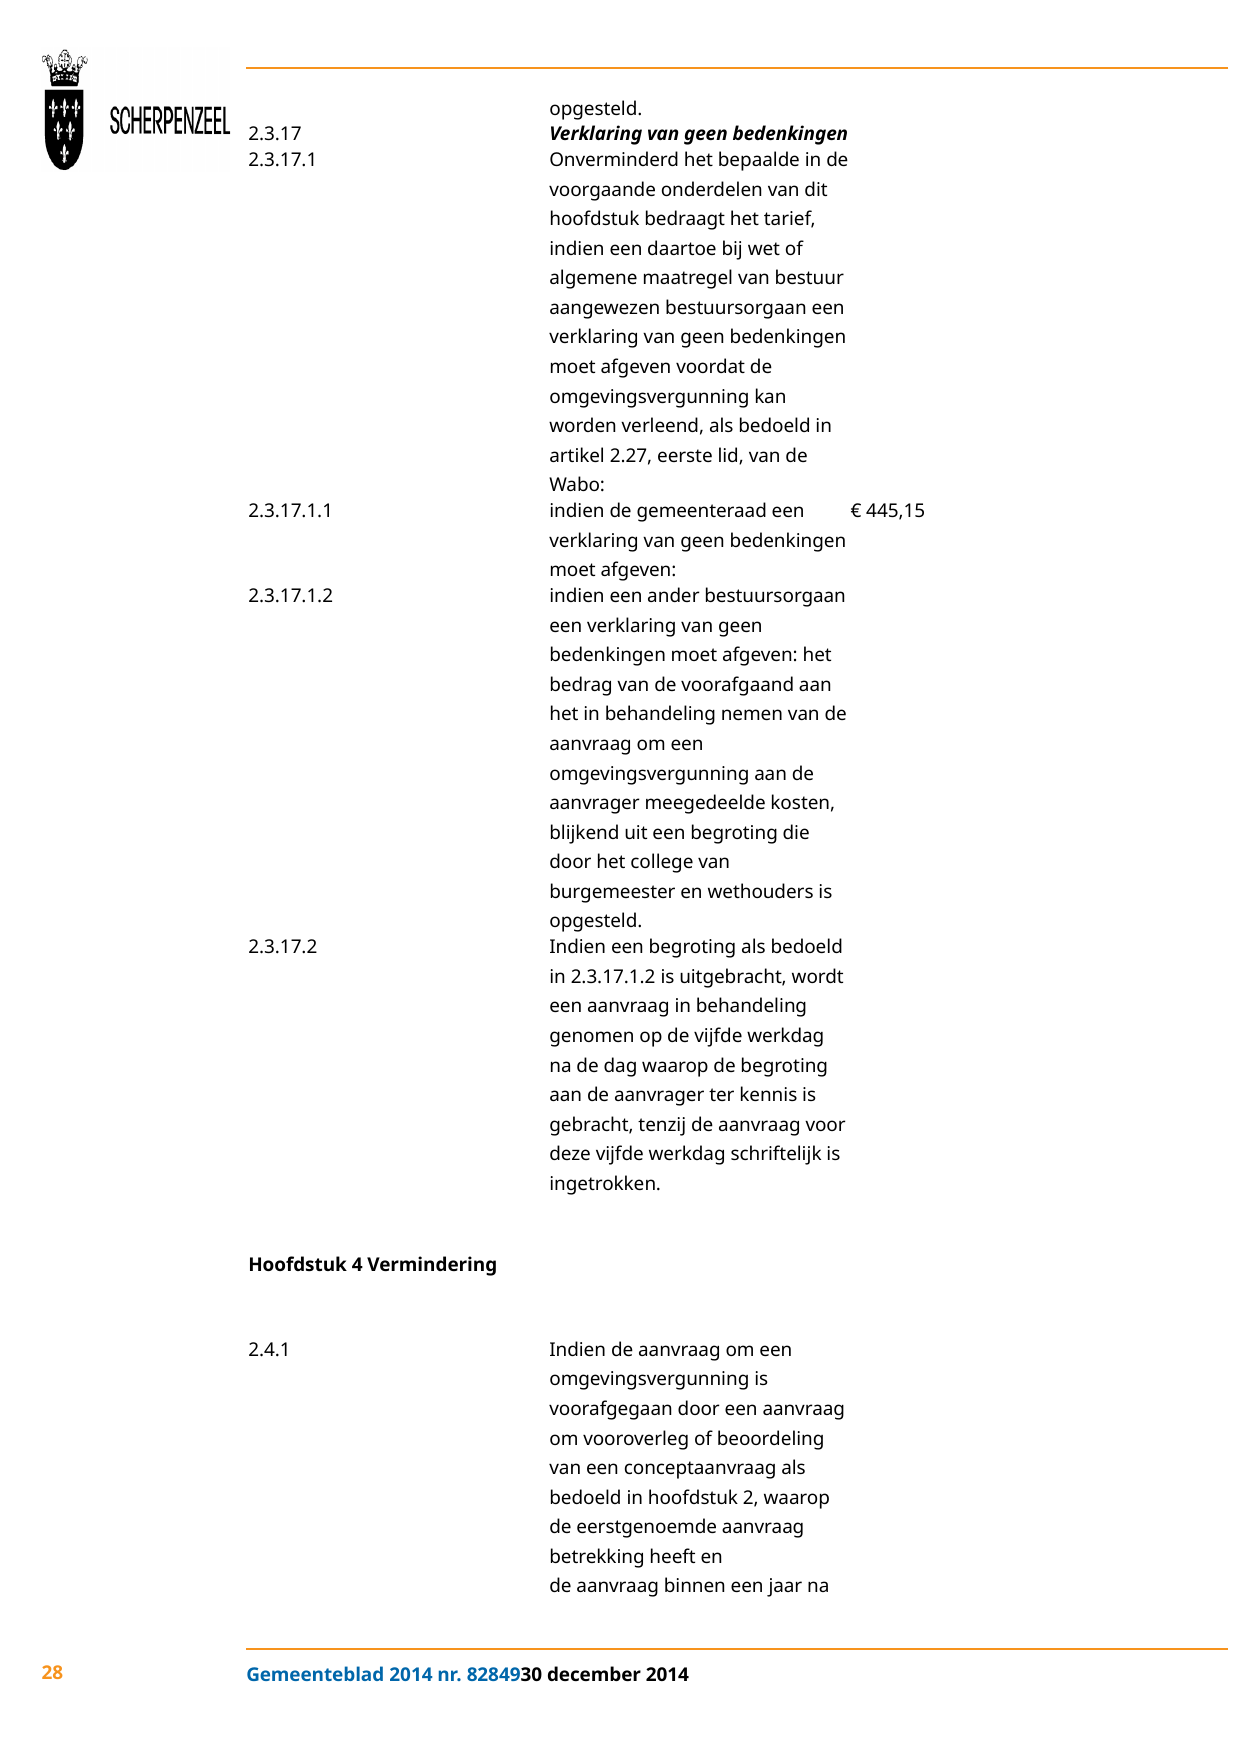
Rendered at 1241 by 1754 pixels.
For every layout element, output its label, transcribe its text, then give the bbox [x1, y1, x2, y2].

table_cell [248, 95, 549, 121]
table_cell opgesteld. [549, 95, 850, 121]
table_cell [850, 146, 1152, 497]
table_cell indien een ander bestuursorgaan een verklaring van geen bedenkingen moet afgeven: het bedrag van de voorafgaand aan het in behandeling nemen van de aanvraag om een omgevingsvergunning aan de aanvrager meegedeelde kosten, blijkend uit een begroting die door het college van burgemeester en wethouders is opgesteld. [549, 582, 850, 933]
picture [41, 47, 231, 172]
table_cell Onverminderd het bepaalde in de voorgaande onderdelen van dit hoofdstuk bedraagt het tarief, indien een daartoe bij wet of algemene maatregel van bestuur aangewezen bestuursorgaan een verklaring van geen bedenkingen moet afgeven voordat de omgevingsvergunning kan worden verleend, als bedoeld in artikel 2.27, eerste lid, van de Wabo: [549, 146, 850, 497]
table_cell 2.3.17.2 [248, 934, 549, 1196]
table_cell [850, 934, 1152, 1196]
table_cell 2.3.17 [248, 121, 549, 146]
table_header Indien de aanvraag om een omgevingsvergunning is voorafgegaan door een aanvraag om vooroverleg of beoordeling van een conceptaanvraag als bedoeld in hoofdstuk 2, waarop de eerstgenoemde aanvraag betrekking heeft en de aanvraag binnen een jaar na [549, 1336, 850, 1598]
table_cell indien de gemeenteraad een verklaring van geen bedenkingen moet afgeven: [549, 498, 850, 582]
table_cell € 445,15 [850, 498, 1152, 582]
table_header [850, 1336, 1152, 1598]
text Hoofdstuk 4 Vermindering [248, 1251, 1152, 1277]
table_cell [850, 121, 1152, 146]
table_cell Indien een begroting als bedoeld in 2.3.17.1.2 is uitgebracht, wordt een aanvraag in behandeling genomen op de vijfde werkdag na de dag waarop de begroting aan de aanvrager ter kennis is gebracht, tenzij de aanvraag voor deze vijfde werkdag schriftelijk is ingetrokken. [549, 934, 850, 1196]
table_header 2.4.1 [248, 1336, 549, 1598]
table_cell Verklaring van geen bedenkingen [549, 121, 850, 146]
table_cell [850, 582, 1152, 933]
table_cell 2.3.17.1.1 [248, 498, 549, 582]
table_cell 2.3.17.1.2 [248, 582, 549, 933]
table_cell [850, 95, 1152, 121]
table_cell 2.3.17.1 [248, 146, 549, 497]
